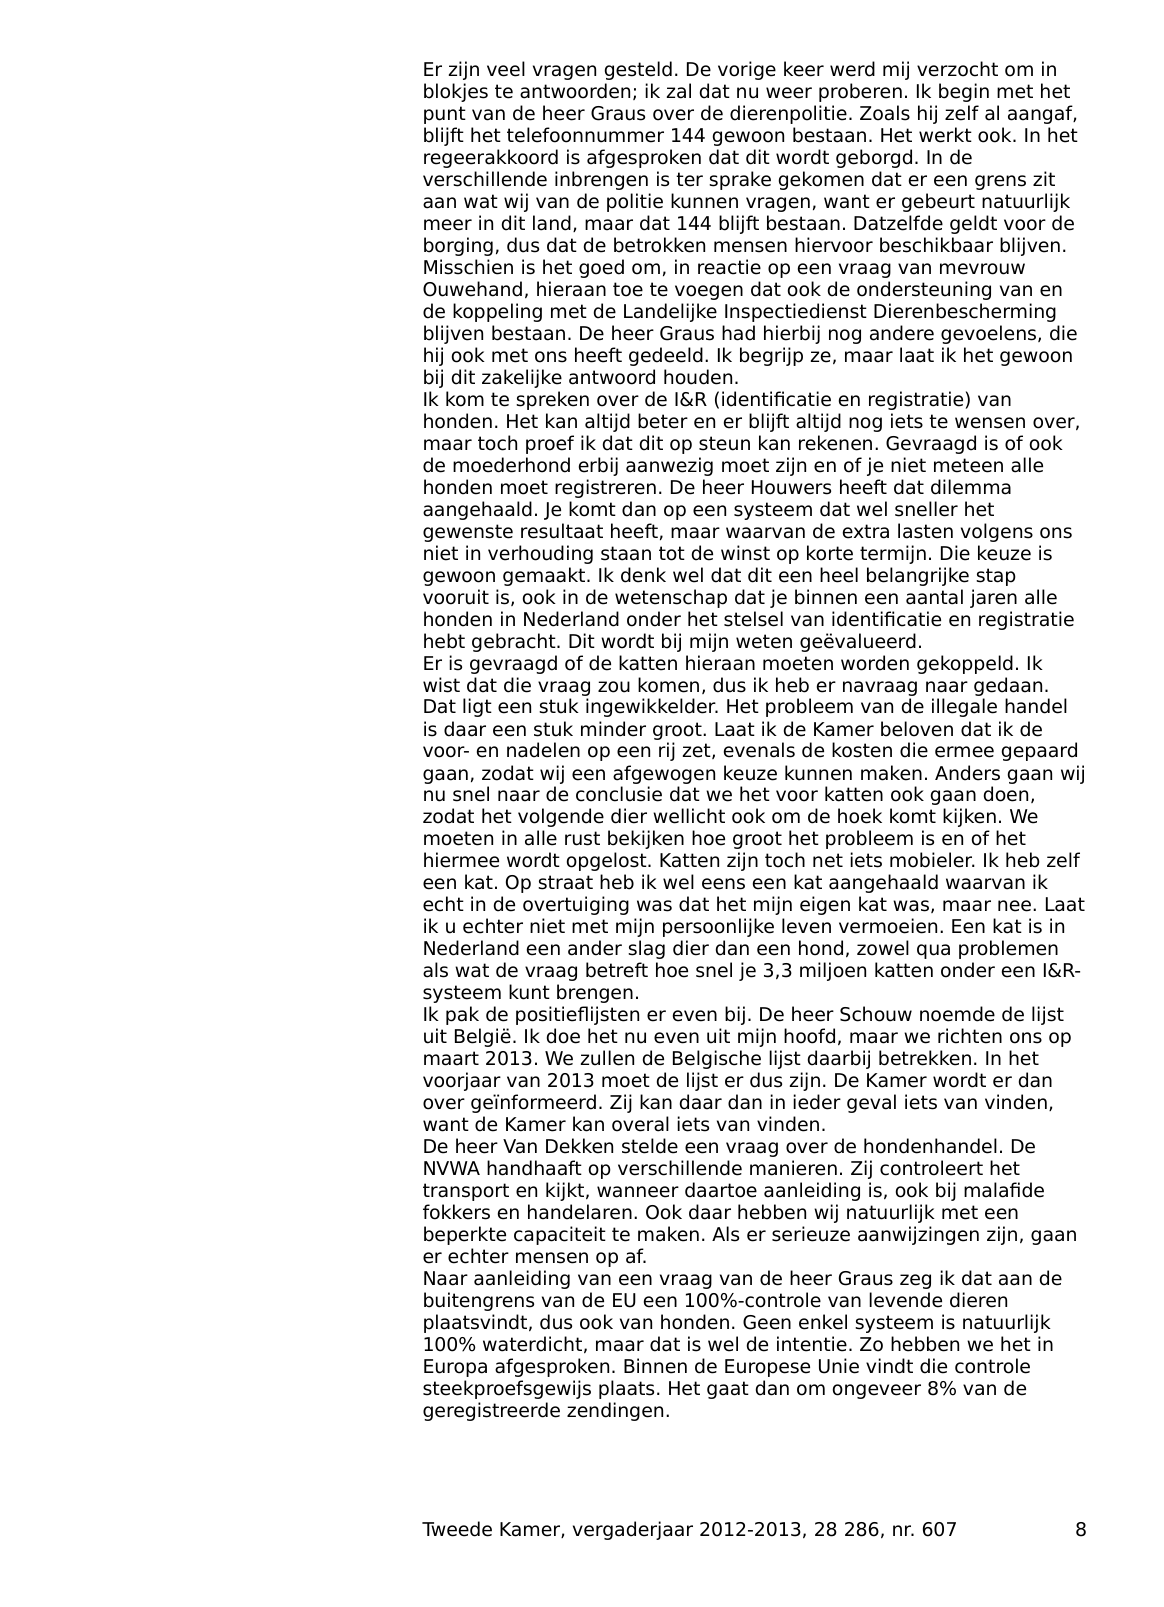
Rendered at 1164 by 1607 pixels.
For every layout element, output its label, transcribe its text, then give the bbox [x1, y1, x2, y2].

text Naar aanleiding van een vraag van de heer Graus zeg ik dat aan de buitengrens van de EU een 100%-controle van levende dieren plaatsvindt, dus ook van honden. Geen enkel systeem is natuurlijk 100% waterdicht, maar dat is wel de intentie. Zo hebben we het in Europa afgesproken. Binnen de Europese Unie vindt die controle steekproefsgewijs plaats. Het gaat dan om ongeveer 8% van de geregistreerde zendingen. [422, 1268, 1087, 1422]
text Ik pak de positieflijsten er even bij. De heer Schouw noemde de lijst uit België. Ik doe het nu even uit mijn hoofd, maar we richten ons op maart 2013. We zullen de Belgische lijst daarbij betrekken. In het voorjaar van 2013 moet de lijst er dus zijn. De Kamer wordt er dan over geïnformeerd. Zij kan daar dan in ieder geval iets van vinden, want de Kamer kan overal iets van vinden. [422, 1004, 1087, 1136]
text Er zijn veel vragen gesteld. De vorige keer werd mij verzocht om in blokjes te antwoorden; ik zal dat nu weer proberen. Ik begin met het punt van de heer Graus over de dierenpolitie. Zoals hij zelf al aangaf, blijft het telefoonnummer 144 gewoon bestaan. Het werkt ook. In het regeerakkoord is afgesproken dat dit wordt geborgd. In de verschillende inbrengen is ter sprake gekomen dat er een grens zit aan wat wij van de politie kunnen vragen, want er gebeurt natuurlijk meer in dit land, maar dat 144 blijft bestaan. Datzelfde geldt voor de borging, dus dat de betrokken mensen hiervoor beschikbaar blijven. Misschien is het goed om, in reactie op een vraag van mevrouw Ouwehand, hieraan toe te voegen dat ook de ondersteuning van en de koppeling met de Landelijke Inspectiedienst Dierenbescherming blijven bestaan. De heer Graus had hierbij nog andere gevoelens, die hij ook met ons heeft gedeeld. Ik begrijp ze, maar laat ik het gewoon bij dit zakelijke antwoord houden. [422, 59, 1087, 389]
text Ik kom te spreken over de I&R (identificatie en registratie) van honden. Het kan altijd beter en er blijft altijd nog iets te wensen over, maar toch proef ik dat dit op steun kan rekenen. Gevraagd is of ook de moederhond erbij aanwezig moet zijn en of je niet meteen alle honden moet registreren. De heer Houwers heeft dat dilemma aangehaald. Je komt dan op een systeem dat wel sneller het gewenste resultaat heeft, maar waarvan de extra lasten volgens ons niet in verhouding staan tot de winst op korte termijn. Die keuze is gewoon gemaakt. Ik denk wel dat dit een heel belangrijke stap vooruit is, ook in de wetenschap dat je binnen een aantal jaren alle honden in Nederland onder het stelsel van identificatie en registratie hebt gebracht. Dit wordt bij mijn weten geëvalueerd. [422, 389, 1087, 652]
text Er is gevraagd of de katten hieraan moeten worden gekoppeld. Ik wist dat die vraag zou komen, dus ik heb er navraag naar gedaan. Dat ligt een stuk ingewikkelder. Het probleem van de illegale handel is daar een stuk minder groot. Laat ik de Kamer beloven dat ik de voor- en nadelen op een rij zet, evenals de kosten die ermee gepaard gaan, zodat wij een afgewogen keuze kunnen maken. Anders gaan wij nu snel naar de conclusie dat we het voor katten ook gaan doen, zodat het volgende dier wellicht ook om de hoek komt kijken. We moeten in alle rust bekijken hoe groot het probleem is en of het hiermee wordt opgelost. Katten zijn toch net iets mobieler. Ik heb zelf een kat. Op straat heb ik wel eens een kat aangehaald waarvan ik echt in de overtuiging was dat het mijn eigen kat was, maar nee. Laat ik u echter niet met mijn persoonlijke leven vermoeien. Een kat is in Nederland een ander slag dier dan een hond, zowel qua problemen als wat de vraag betreft hoe snel je 3,3 miljoen katten onder een I&R-systeem kunt brengen. [422, 652, 1087, 1004]
text De heer Van Dekken stelde een vraag over de hondenhandel. De NVWA handhaaft op verschillende manieren. Zij controleert het transport en kijkt, wanneer daartoe aanleiding is, ook bij malafide fokkers en handelaren. Ook daar hebben wij natuurlijk met een beperkte capaciteit te maken. Als er serieuze aanwijzingen zijn, gaan er echter mensen op af. [422, 1136, 1087, 1268]
